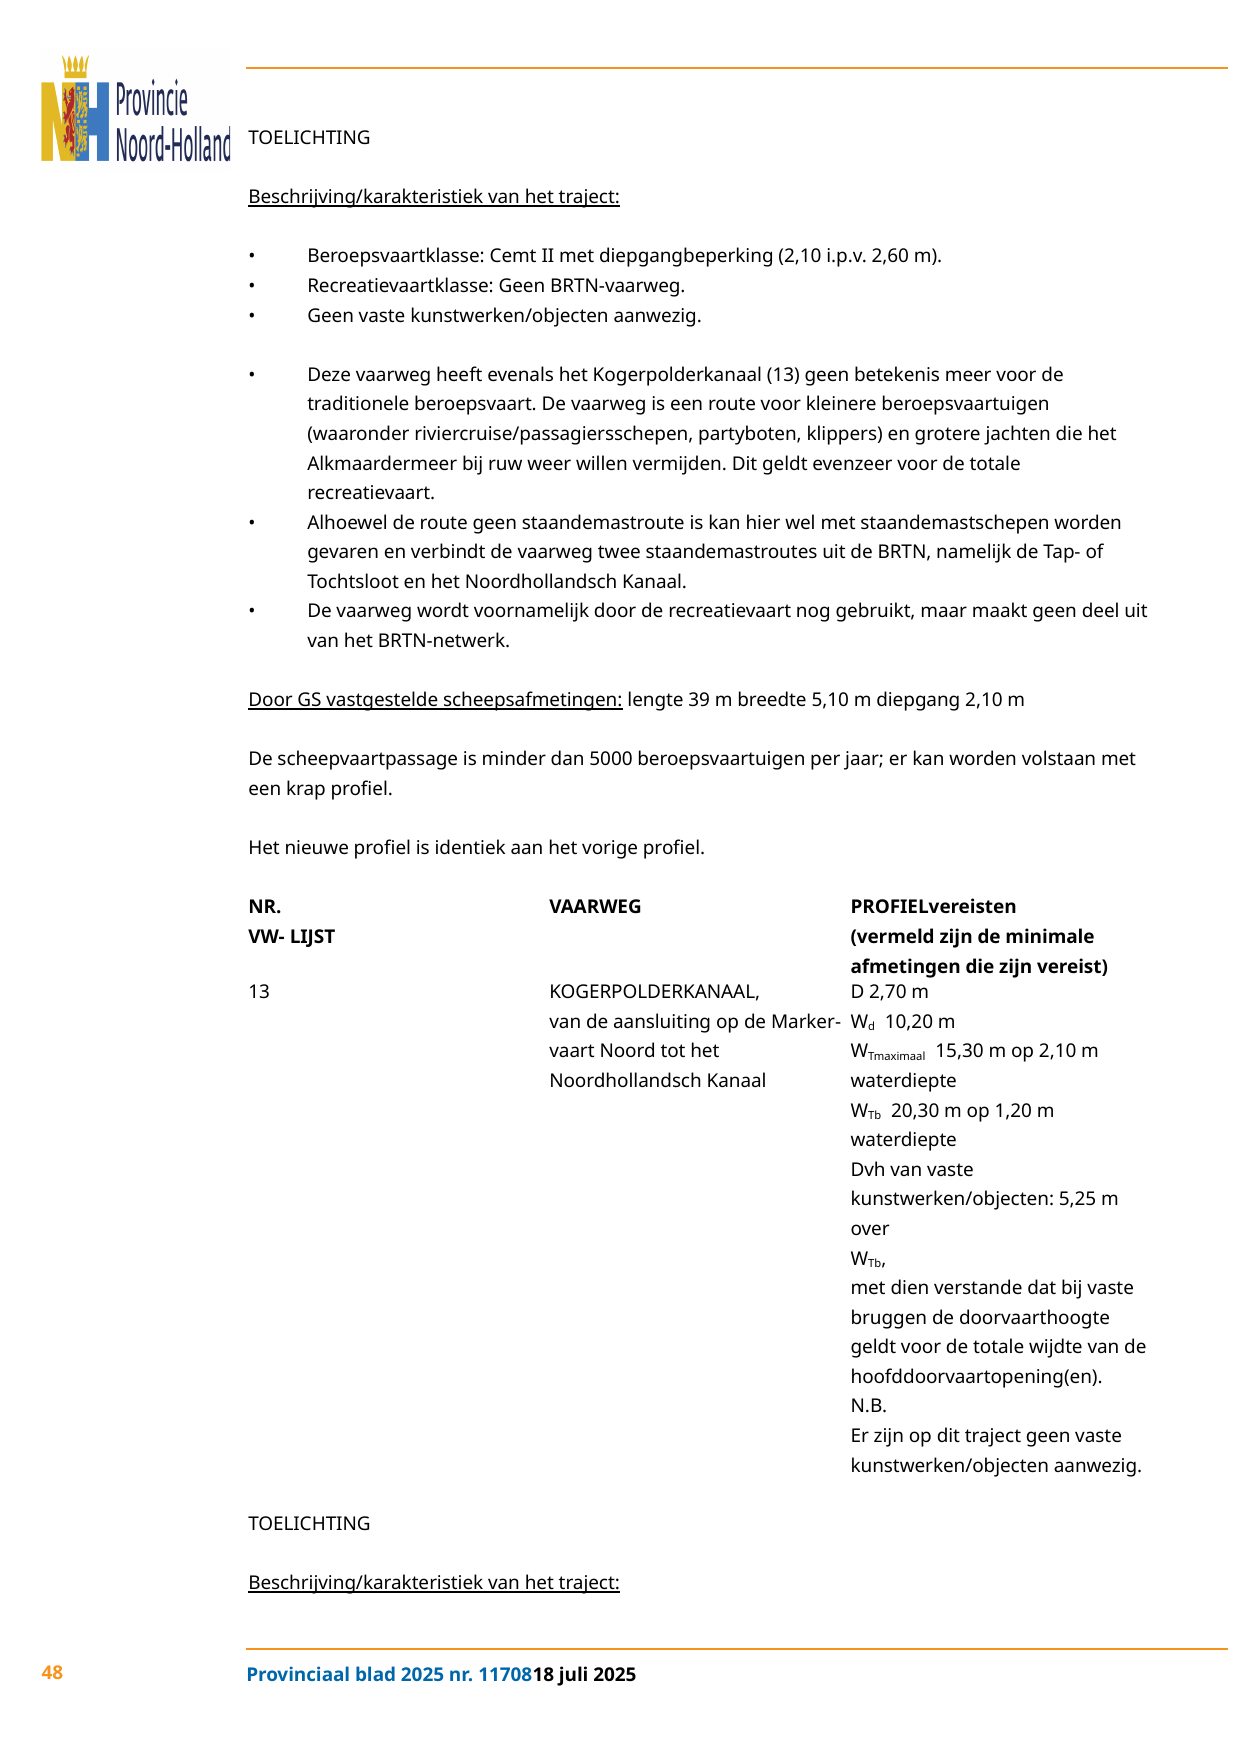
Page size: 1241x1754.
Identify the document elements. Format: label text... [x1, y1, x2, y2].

text TOELICHTING [248, 1510, 1152, 1536]
list Recreatievaartklasse: Geen BRTN-vaarweg. [248, 272, 1152, 298]
text Beschrijving/karakteristiek van het traject: [248, 1569, 1152, 1595]
table_header NR. VW- LIJST [248, 894, 549, 978]
list Deze vaarweg heeft evenals het Kogerpolderkanaal (13) geen betekenis meer voor de traditionele beroepsvaart. De vaarweg is een route voor kleinere beroepsvaartuigen (waaronder riviercruise/passagiersschepen, partyboten, klippers) en grotere jachten die het Alkmaardermeer bij ruw weer willen vermijden. Dit geldt evenzeer voor de totale recreatievaart. [248, 361, 1152, 505]
list Alhoewel de route geen staandemastroute is kan hier wel met staandemastschepen worden gevaren en verbindt de vaarweg twee staandemastroutes uit de BRTN, namelijk de Tap- of Tochtsloot en het Noordhollandsch Kanaal. [248, 509, 1152, 594]
text Door GS vastgestelde scheepsafmetingen: lengte 39 m breedte 5,10 m diepgang 2,10 m [248, 686, 1152, 712]
table_cell KOGERPOLDERKANAAL, van de aansluiting op de Marker-vaart Noord tot het Noordhollandsch Kanaal [549, 979, 850, 1478]
text Beschrijving/karakteristiek van het traject: [248, 183, 1152, 209]
picture [41, 47, 231, 172]
list De vaarweg wordt voornamelijk door de recreatievaart nog gebruikt, maar maakt geen deel uit van het BRTN-netwerk. [248, 598, 1152, 653]
list Beroepsvaartklasse: Cemt II met diepgangbeperking (2,10 i.p.v. 2,60 m). [248, 243, 1152, 268]
list Geen vaste kunstwerken/objecten aanwezig. [248, 302, 1152, 328]
text De scheepvaartpassage is minder dan 5000 beroepsvaartuigen per jaar; er kan worden volstaan met een krap profiel. [248, 746, 1152, 801]
text Het nieuwe profiel is identiek aan het vorige profiel. [248, 834, 1152, 860]
table_cell D 2,70 m Wd 10,20 m WTmaximaal 15,30 m op 2,10 m waterdiepte WTb 20,30 m op 1,20 m waterdiepte Dvh van vaste kunstwerken/objecten: 5,25 m over WTb, met dien verstande dat bij vaste bruggen de doorvaarthoogte geldt voor de totale wijdte van de hoofddoorvaartopening(en). N.B. Er zijn op dit traject geen vaste kunstwerken/objecten aanwezig. [850, 979, 1152, 1478]
text TOELICHTING [248, 124, 1152, 150]
table_cell 13 [248, 979, 549, 1478]
table_header PROFIELvereisten (vermeld zijn de minimale afmetingen die zijn vereist) [850, 894, 1152, 978]
table_header VAARWEG [549, 894, 850, 978]
